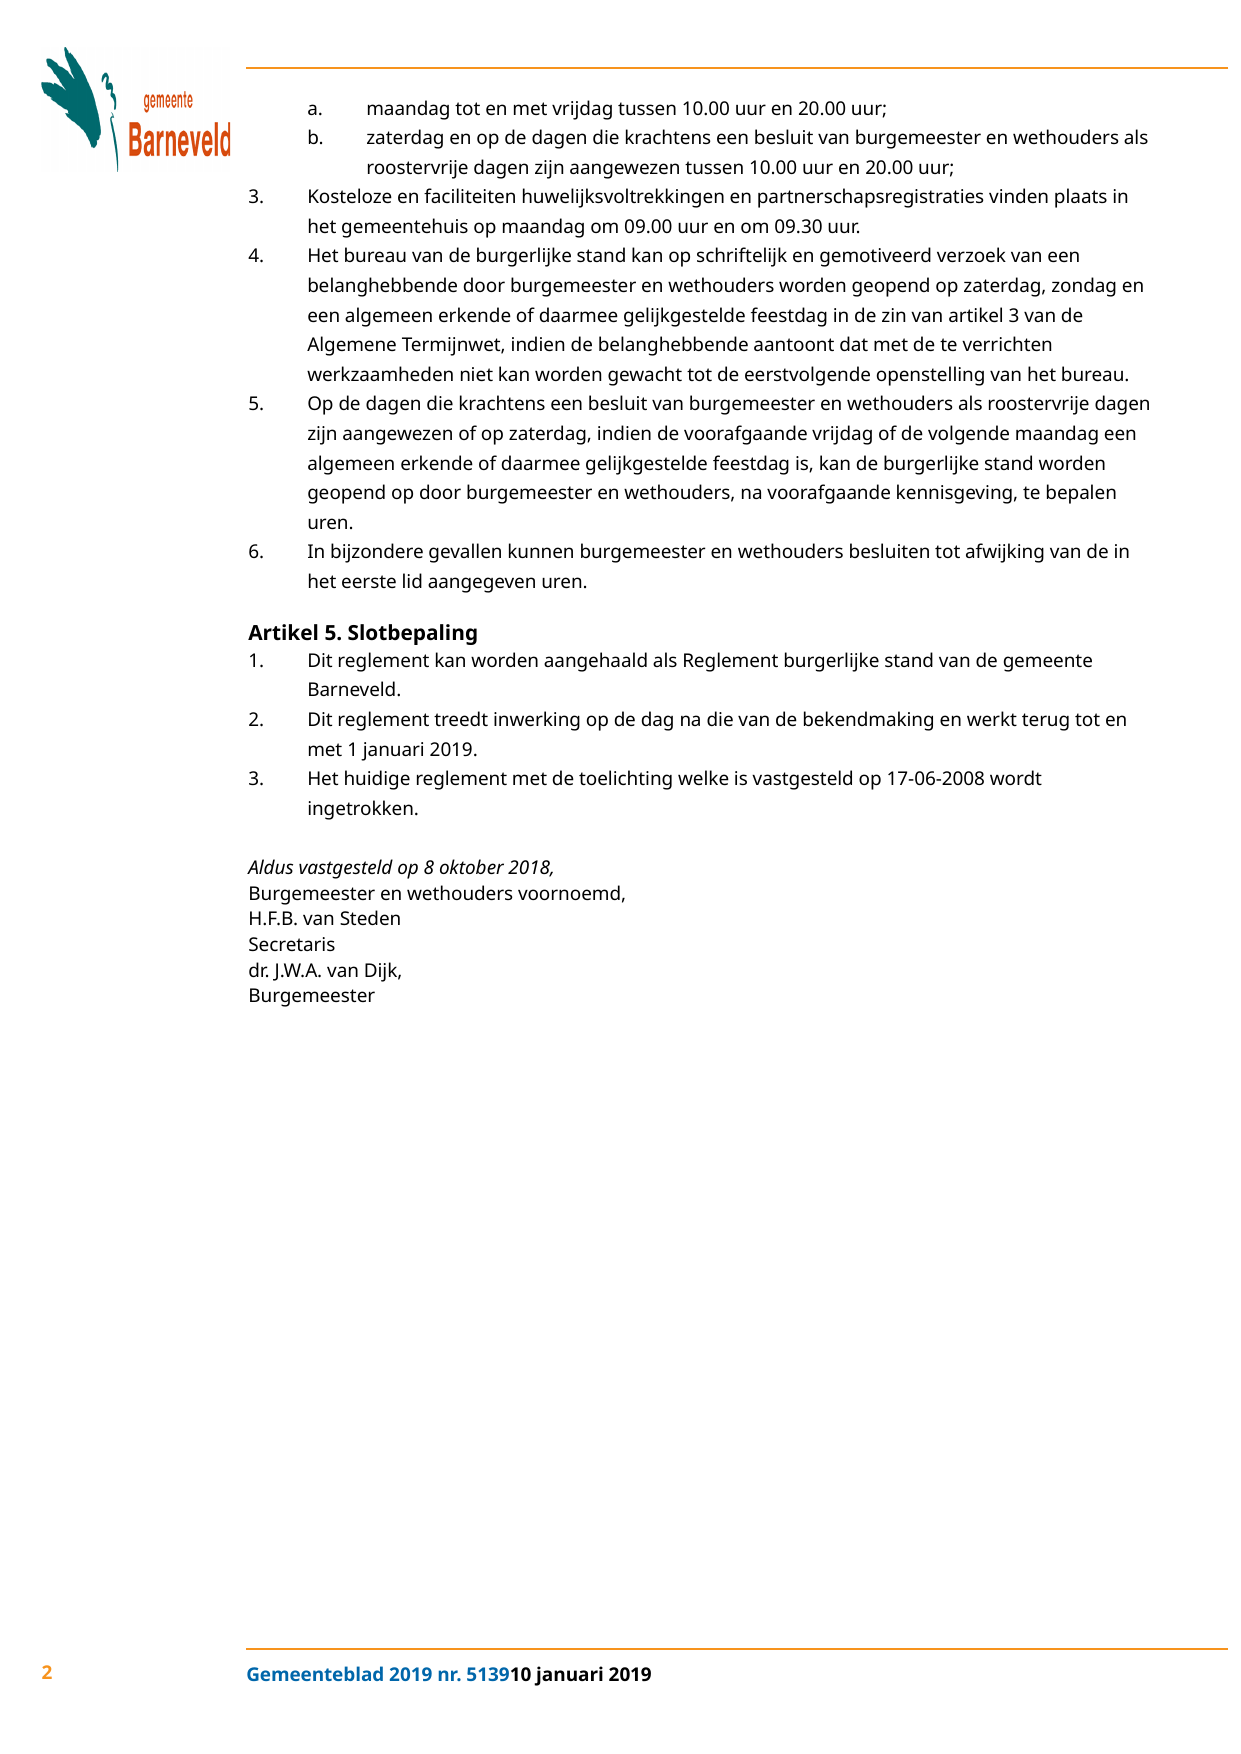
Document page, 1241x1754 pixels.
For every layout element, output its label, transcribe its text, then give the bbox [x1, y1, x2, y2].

text Secretaris [248, 931, 1152, 957]
list zaterdag en op de dagen die krachtens een besluit van burgemeester en wethouders als roostervrije dagen zijn aangewezen tussen 10.00 uur en 20.00 uur; [307, 124, 1152, 180]
list Op de dagen die krachtens een besluit van burgemeester en wethouders als roostervrije dagen zijn aangewezen of op zaterdag, indien de voorafgaande vrijdag of de volgende maandag een algemeen erkende of daarmee gelijkgestelde feestdag is, kan de burgerlijke stand worden geopend op door burgemeester en wethouders, na voorafgaande kennisgeving, te bepalen uren. [248, 391, 1152, 535]
list Dit reglement kan worden aangehaald als Reglement burgerlijke stand van de gemeente Barneveld. [248, 647, 1152, 702]
picture [41, 47, 231, 172]
text Aldus vastgesteld op 8 oktober 2018, [248, 854, 1152, 880]
list Het huidige reglement met de toelichting welke is vastgesteld op 17-06-2008 wordt ingetrokken. [248, 765, 1152, 821]
text Burgemeester [248, 983, 1152, 1008]
list Dit reglement treedt inwerking op de dag na die van de bekendmaking en werkt terug tot en met 1 januari 2019. [248, 706, 1152, 761]
text Artikel 5. Slotbepaling [248, 618, 1152, 647]
list Het bureau van de burgerlijke stand kan op schriftelijk en gemotiveerd verzoek van een belanghebbende door burgemeester en wethouders worden geopend op zaterdag, zondag en een algemeen erkende of daarmee gelijkgestelde feestdag in de zin van artikel 3 van de Algemene Termijnwet, indien de belanghebbende aantoont dat met de te verrichten werkzaamheden niet kan worden gewacht tot de eerstvolgende openstelling van het bureau. [248, 243, 1152, 387]
text dr. J.W.A. van Dijk, [248, 957, 1152, 983]
list In bijzondere gevallen kunnen burgemeester en wethouders besluiten tot afwijking van de in het eerste lid aangegeven uren. [248, 538, 1152, 594]
text H.F.B. van Steden [248, 906, 1152, 931]
text Burgemeester en wethouders voornoemd, [248, 880, 1152, 906]
list Kosteloze en faciliteiten huwelijksvoltrekkingen en partnerschapsregistraties vinden plaats in het gemeentehuis op maandag om 09.00 uur en om 09.30 uur. [248, 183, 1152, 239]
list maandag tot en met vrijdag tussen 10.00 uur en 20.00 uur; [307, 95, 1152, 121]
